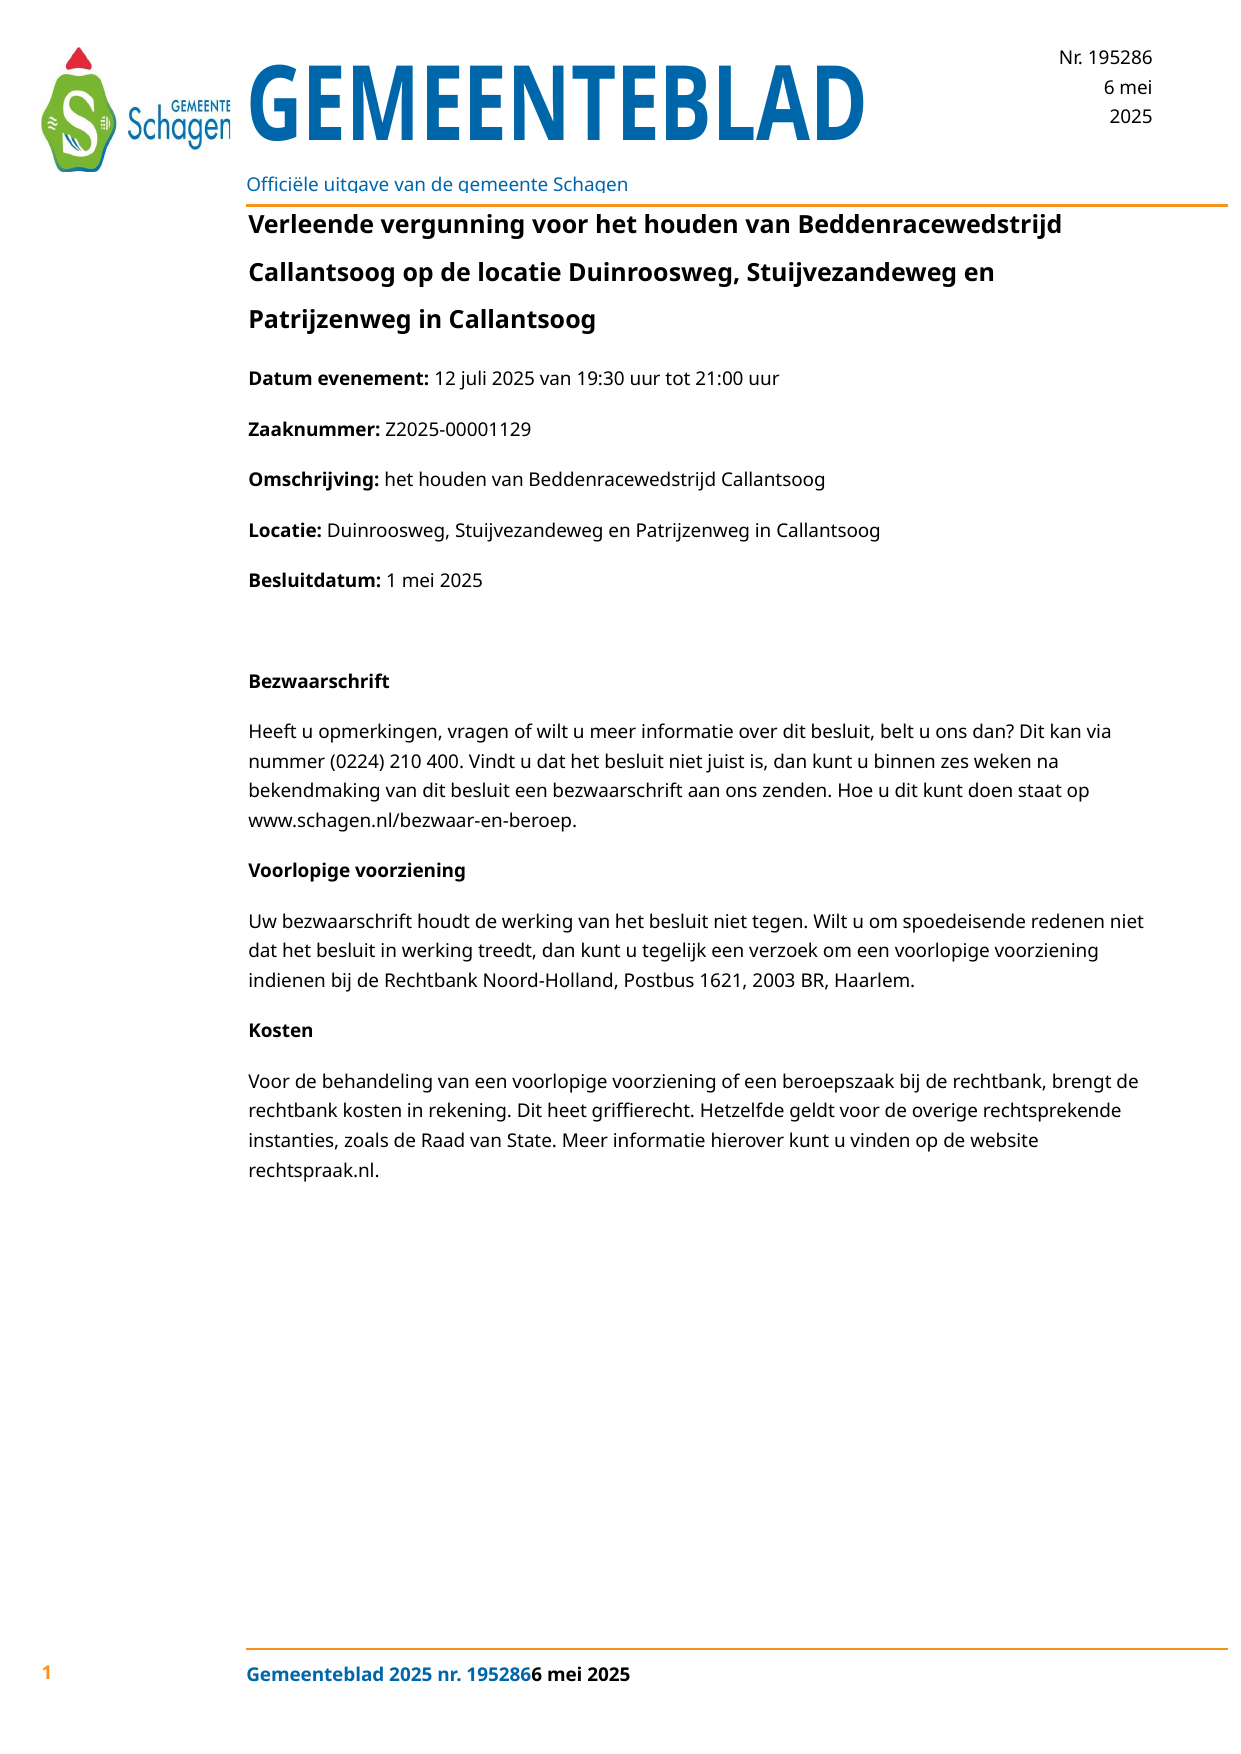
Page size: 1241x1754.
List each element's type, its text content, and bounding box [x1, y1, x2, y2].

text Voorlopige voorziening [248, 858, 1152, 883]
picture [41, 47, 231, 172]
text Datum evenement: 12 juli 2025 van 19:30 uur tot 21:00 uur [248, 366, 1152, 391]
text Verleende vergunning voor het houden van Beddenracewedstrijd Callantsoog op de locatie Duinroosweg, Stuijvezandeweg en Patrijzenweg in Callantsoog [248, 207, 1152, 336]
text Heeft u opmerkingen, vragen of wilt u meer informatie over dit besluit, belt u ons dan? Dit kan via nummer (0224) 210 400. Vindt u dat het besluit niet juist is, dan kunt u binnen zes weken na bekendmaking van dit besluit een bezwaarschrift aan ons zenden. Hoe u dit kunt doen staat op www.schagen.nl/bezwaar-en-beroep. [248, 718, 1152, 833]
text Kosten [248, 1018, 1152, 1043]
text Bezwaarschrift [248, 668, 1152, 694]
text Zaaknummer: Z2025-00001129 [248, 416, 1152, 442]
text Omschrijving: het houden van Beddenracewedstrijd Callantsoog [248, 466, 1152, 492]
text Uw bezwaarschrift houdt de werking van het besluit niet tegen. Wilt u om spoedeisende redenen niet dat het besluit in werking treedt, dan kunt u tegelijk een verzoek om een voorlopige voorziening indienen bij de Rechtbank Noord-Holland, Postbus 1621, 2003 BR, Haarlem. [248, 908, 1152, 993]
text Voor de behandeling van een voorlopige voorziening of een beroepszaak bij de rechtbank, brengt de rechtbank kosten in rekening. Dit heet griffierecht. Hetzelfde geldt voor de overige rechtsprekende instanties, zoals de Raad van State. Meer informatie hierover kunt u vinden op de website rechtspraak.nl. [248, 1068, 1152, 1182]
text Locatie: Duinroosweg, Stuijvezandeweg en Patrijzenweg in Callantsoog [248, 517, 1152, 542]
text Besluitdatum: 1 mei 2025 [248, 567, 1152, 593]
